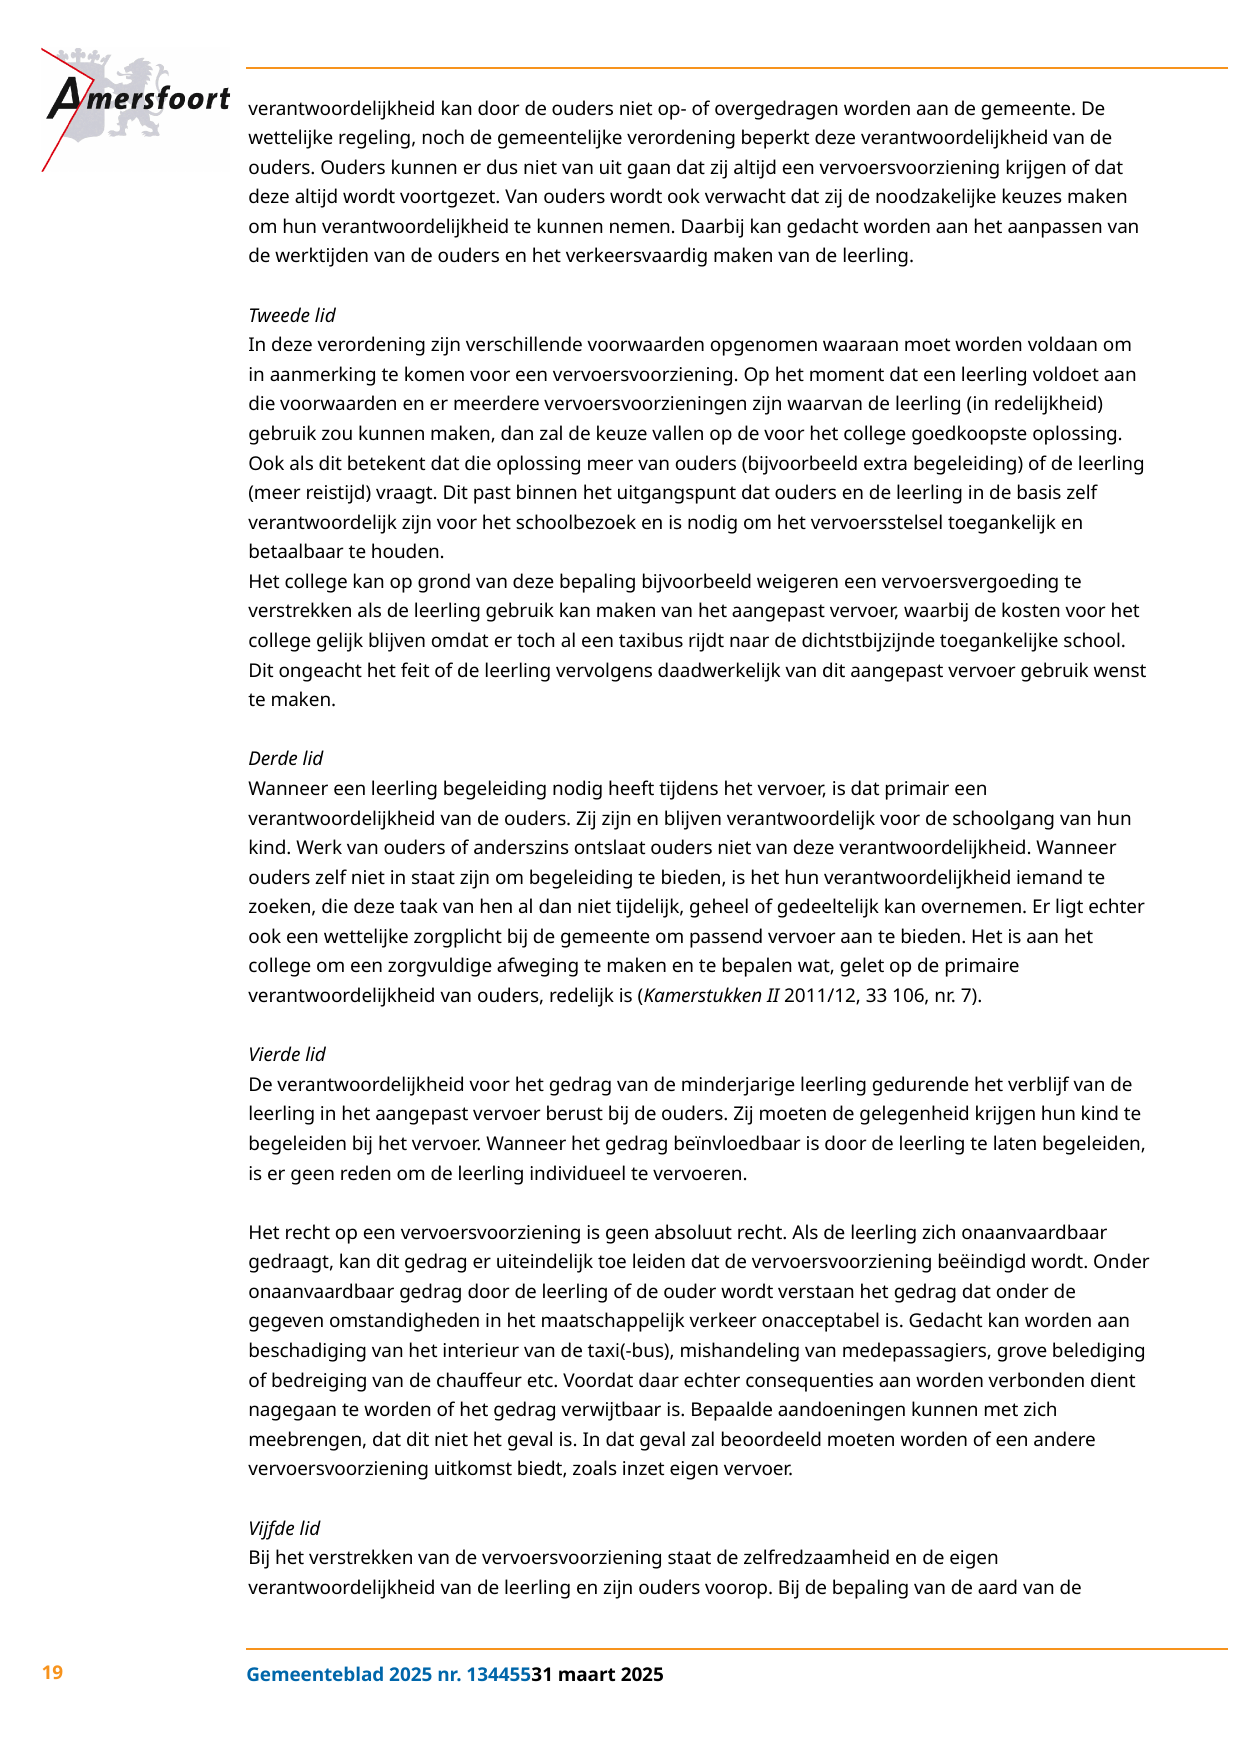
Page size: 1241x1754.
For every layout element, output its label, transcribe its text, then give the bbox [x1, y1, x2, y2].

text De verantwoordelijkheid voor het gedrag van de minderjarige leerling gedurende het verblijf van de leerling in het aangepast vervoer berust bij de ouders. Zij moeten de gelegenheid krijgen hun kind te begeleiden bij het vervoer. Wanneer het gedrag beïnvloedbaar is door de leerling te laten begeleiden, is er geen reden om de leerling individueel te vervoeren. [248, 1071, 1152, 1186]
text verantwoordelijkheid kan door de ouders niet op- of overgedragen worden aan de gemeente. De wettelijke regeling, noch de gemeentelijke verordening beperkt deze verantwoordelijkheid van de ouders. Ouders kunnen er dus niet van uit gaan dat zij altijd een vervoersvoorziening krijgen of dat deze altijd wordt voortgezet. Van ouders wordt ook verwacht dat zij de noodzakelijke keuzes maken om hun verantwoordelijkheid te kunnen nemen. Daarbij kan gedacht worden aan het aanpassen van de werktijden van de ouders en het verkeersvaardig maken van de leerling. [248, 95, 1152, 268]
text Derde lid [248, 746, 1152, 771]
text Tweede lid [248, 302, 1152, 328]
picture [41, 47, 231, 172]
text Het recht op een vervoersvoorziening is geen absoluut recht. Als de leerling zich onaanvaardbaar gedraagt, kan dit gedrag er uiteindelijk toe leiden dat de vervoersvoorziening beëindigd wordt. Onder onaanvaardbaar gedrag door de leerling of de ouder wordt verstaan het gedrag dat onder de gegeven omstandigheden in het maatschappelijk verkeer onacceptabel is. Gedacht kan worden aan beschadiging van het interieur van de taxi(-bus), mishandeling van medepassagiers, grove belediging of bedreiging van de chauffeur etc. Voordat daar echter consequenties aan worden verbonden dient nagegaan te worden of het gedrag verwijtbaar is. Bepaalde aandoeningen kunnen met zich meebrengen, dat dit niet het geval is. In dat geval zal beoordeeld moeten worden of een andere vervoersvoorziening uitkomst biedt, zoals inzet eigen vervoer. [248, 1219, 1152, 1481]
text Vierde lid [248, 1041, 1152, 1067]
text Bij het verstrekken van de vervoersvoorziening staat de zelfredzaamheid en de eigen verantwoordelijkheid van de leerling en zijn ouders voorop. Bij de bepaling van de aard van de [248, 1544, 1152, 1600]
text Wanneer een leerling begeleiding nodig heeft tijdens het vervoer, is dat primair een verantwoordelijkheid van de ouders. Zij zijn en blijven verantwoordelijk voor de schoolgang van hun kind. Werk van ouders of anderszins ontslaat ouders niet van deze verantwoordelijkheid. Wanneer ouders zelf niet in staat zijn om begeleiding te bieden, is het hun verantwoordelijkheid iemand te zoeken, die deze taak van hen al dan niet tijdelijk, geheel of gedeeltelijk kan overnemen. Er ligt echter ook een wettelijke zorgplicht bij de gemeente om passend vervoer aan te bieden. Het is aan het college om een zorgvuldige afweging te maken en te bepalen wat, gelet op de primaire verantwoordelijkheid van ouders, redelijk is (Kamerstukken II 2011/12, 33 106, nr. 7). [248, 775, 1152, 1008]
text Vijfde lid [248, 1515, 1152, 1541]
text Het college kan op grond van deze bepaling bijvoorbeeld weigeren een vervoersvergoeding te verstrekken als de leerling gebruik kan maken van het aangepast vervoer, waarbij de kosten voor het college gelijk blijven omdat er toch al een taxibus rijdt naar de dichtstbijzijnde toegankelijke school. Dit ongeacht het feit of de leerling vervolgens daadwerkelijk van dit aangepast vervoer gebruik wenst te maken. [248, 568, 1152, 712]
text In deze verordening zijn verschillende voorwaarden opgenomen waaraan moet worden voldaan om in aanmerking te komen voor een vervoersvoorziening. Op het moment dat een leerling voldoet aan die voorwaarden en er meerdere vervoersvoorzieningen zijn waarvan de leerling (in redelijkheid) gebruik zou kunnen maken, dan zal de keuze vallen op de voor het college goedkoopste oplossing. Ook als dit betekent dat die oplossing meer van ouders (bijvoorbeeld extra begeleiding) of de leerling (meer reistijd) vraagt. Dit past binnen het uitgangspunt dat ouders en de leerling in de basis zelf verantwoordelijk zijn voor het schoolbezoek en is nodig om het vervoersstelsel toegankelijk en betaalbaar te houden. [248, 331, 1152, 564]
